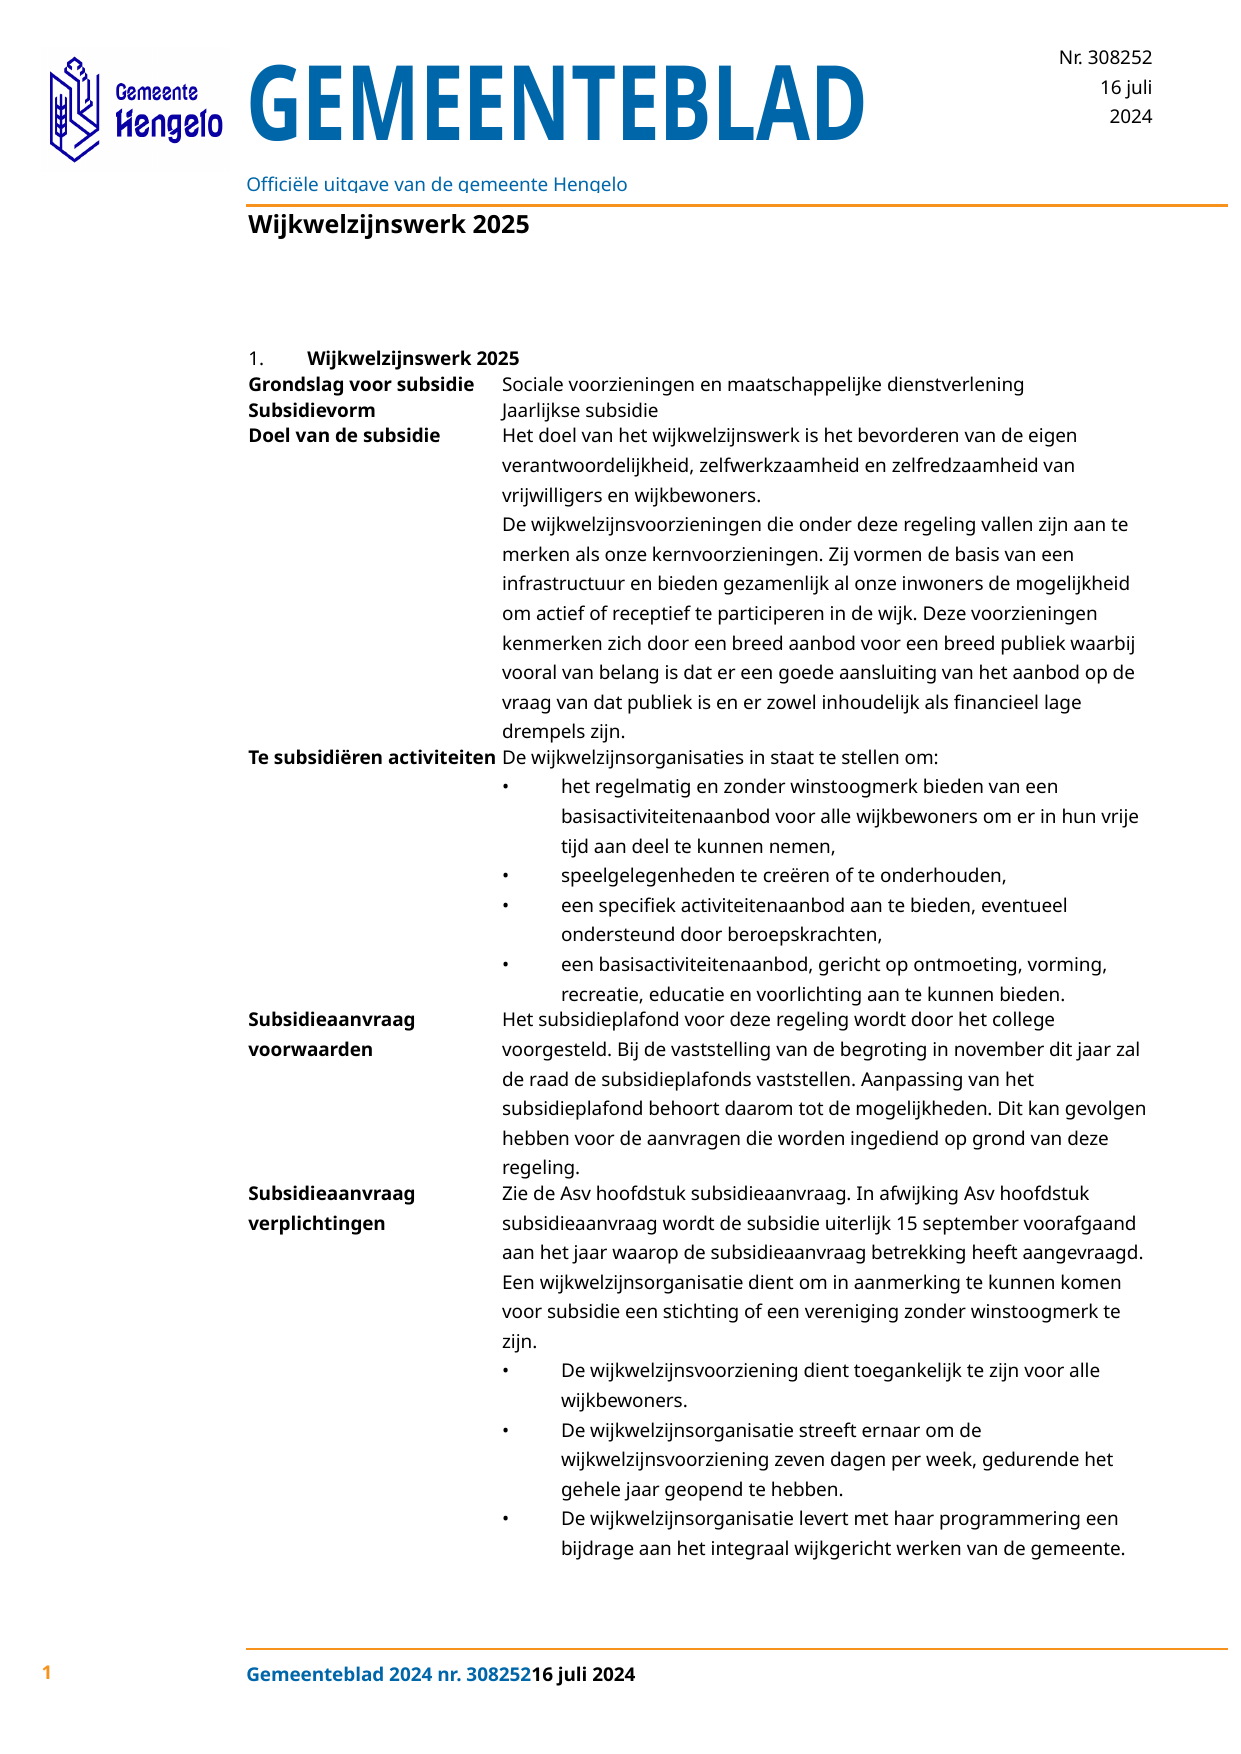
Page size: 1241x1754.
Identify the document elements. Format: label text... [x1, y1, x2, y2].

table_cell Subsidieaanvraag voorwaarden [248, 1007, 502, 1180]
table_cell De wijkwelzijnsorganisaties in staat te stellen om: het regelmatig en zonder winstoogmerk bieden van een basisactiviteitenaanbod voor alle wijkbewoners om er in hun vrije tijd aan deel te kunnen nemen, speelgelegenheden te creëren of te onderhouden, een specifiek activiteitenaanbod aan te bieden, eventueel ondersteund door beroepskrachten, een basisactiviteitenaanbod, gericht op ontmoeting, vorming, recreatie, educatie en voorlichting aan te kunnen bieden. [502, 744, 1152, 1007]
table_cell Het subsidieplafond voor deze regeling wordt door het college voorgesteld. Bij de vaststelling van de begroting in november dit jaar zal de raad de subsidieplafonds vaststellen. Aanpassing van het subsidieplafond behoort daarom tot de mogelijkheden. Dit kan gevolgen hebben voor de aanvragen die worden ingediend op grond van deze regeling. [502, 1007, 1152, 1180]
text Wijkwelzijnswerk 2025 [248, 207, 1152, 241]
table_cell Grondslag voor subsidie [248, 371, 502, 397]
table_cell Het doel van het wijkwelzijnswerk is het bevorderen van de eigen verantwoordelijkheid, zelfwerkzaamheid en zelfredzaamheid van vrijwilligers en wijkbewoners. De wijkwelzijnsvoorzieningen die onder deze regeling vallen zijn aan te merken als onze kernvoorzieningen. Zij vormen de basis van een infrastructuur en bieden gezamenlijk al onze inwoners de mogelijkheid om actief of receptief te participeren in de wijk. Deze voorzieningen kenmerken zich door een breed aanbod voor een breed publiek waarbij vooral van belang is dat er een goede aansluiting van het aanbod op de vraag van dat publiek is en er zowel inhoudelijk als financieel lage drempels zijn. [502, 423, 1152, 744]
table_cell Subsidievorm [248, 397, 502, 423]
picture [41, 47, 231, 172]
table_cell Te subsidiëren activiteiten [248, 744, 502, 1007]
table_cell Jaarlijkse subsidie [502, 397, 1152, 423]
table_cell Sociale voorzieningen en maatschappelijke dienstverlening [502, 371, 1152, 397]
table_cell Subsidieaanvraag verplichtingen [248, 1180, 502, 1561]
table_cell Zie de Asv hoofdstuk subsidieaanvraag. In afwijking Asv hoofdstuk subsidieaanvraag wordt de subsidie uiterlijk 15 september voorafgaand aan het jaar waarop de subsidieaanvraag betrekking heeft aangevraagd. Een wijkwelzijnsorganisatie dient om in aanmerking te kunnen komen voor subsidie een stichting of een vereniging zonder winstoogmerk te zijn. De wijkwelzijnsvoorziening dient toegankelijk te zijn voor alle wijkbewoners. De wijkwelzijnsorganisatie streeft ernaar om de wijkwelzijnsvoorziening zeven dagen per week, gedurende het gehele jaar geopend te hebben. De wijkwelzijnsorganisatie levert met haar programmering een bijdrage aan het integraal wijkgericht werken van de gemeente. [502, 1180, 1152, 1561]
table_cell Doel van de subsidie [248, 423, 502, 744]
table_header Wijkwelzijnswerk 2025 [248, 345, 1152, 371]
